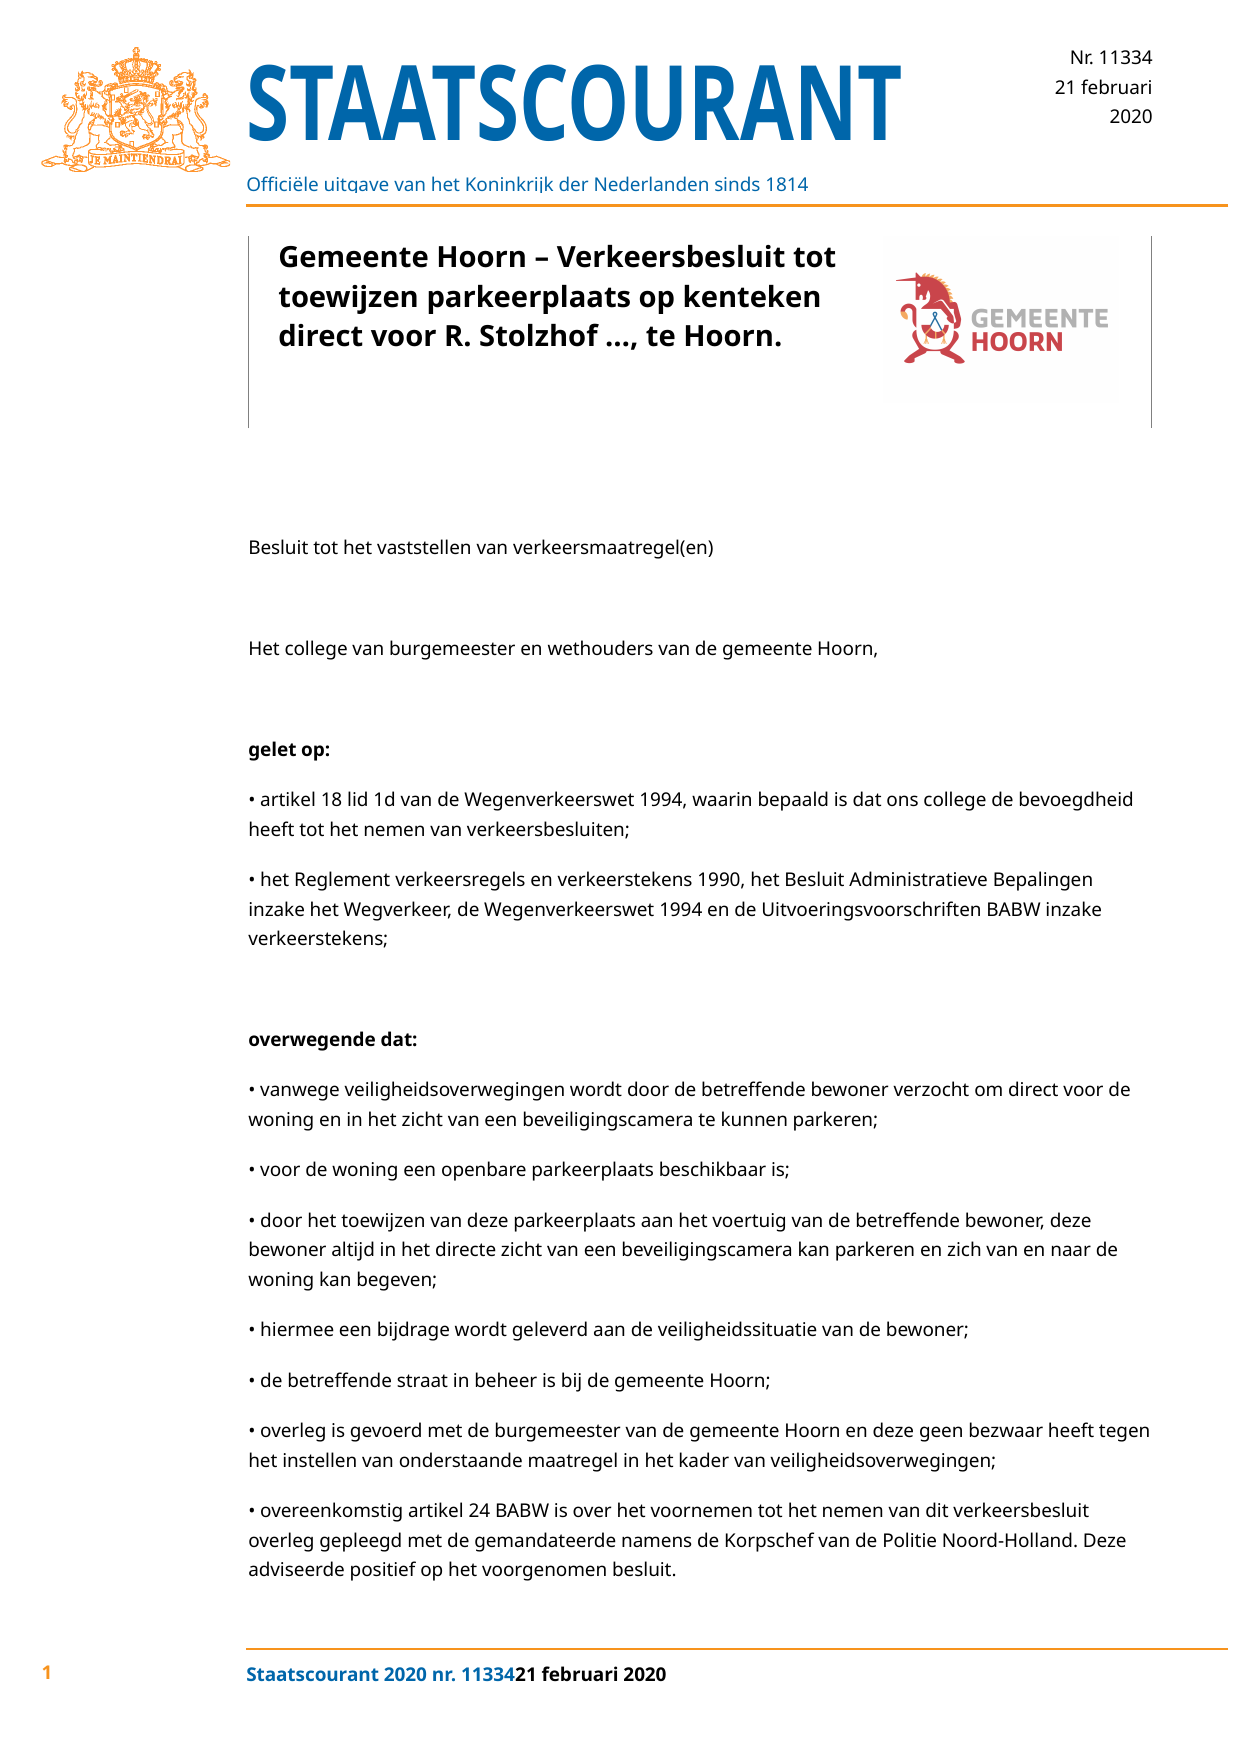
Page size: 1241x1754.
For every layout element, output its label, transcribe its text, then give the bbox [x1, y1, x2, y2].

text • hiermee een bijdrage wordt geleverd aan de veiligheidssituatie van de bewoner; [248, 1317, 1152, 1342]
table_header Gemeente Hoorn – Verkeersbesluit tot toewijzen parkeerplaats op kenteken direct voor R. Stolzhof …, te Hoorn. [249, 236, 850, 428]
text • de betreffende straat in beheer is bij de gemeente Hoorn; [248, 1367, 1152, 1393]
text gelet op: [248, 736, 1152, 762]
text • overeenkomstig artikel 24 BABW is over het voornemen tot het nemen van dit verkeersbesluit overleg gepleegd met de gemandateerde namens de Korpschef van de Politie Noord-Holland. Deze adviseerde positief op het voorgenomen besluit. [248, 1497, 1152, 1582]
text • het Reglement verkeersregels en verkeerstekens 1990, het Besluit Administratieve Bepalingen inzake het Wegverkeer, de Wegenverkeerswet 1994 en de Uitvoeringsvoorschriften BABW inzake verkeerstekens; [248, 866, 1152, 951]
picture [41, 47, 231, 172]
text • artikel 18 lid 1d van de Wegenverkeerswet 1994, waarin bepaald is dat ons college de bevoegdheid heeft tot het nemen van verkeersbesluiten; [248, 786, 1152, 842]
text • overleg is gevoerd met de burgemeester van de gemeente Hoorn en deze geen bezwaar heeft tegen het instellen van onderstaande maatregel in het kader van veiligheidsoverwegingen; [248, 1417, 1152, 1473]
text Besluit tot het vaststellen van verkeersmaatregel(en) [248, 534, 1152, 560]
text • voor de woning een openbare parkeerplaats beschikbaar is; [248, 1157, 1152, 1182]
text • vanwege veiligheidsoverwegingen wordt door de betreffende bewoner verzocht om direct voor de woning en in het zicht van een beveiligingscamera te kunnen parkeren; [248, 1077, 1152, 1132]
table_header [850, 236, 1151, 428]
picture [882, 236, 1119, 403]
text • door het toewijzen van deze parkeerplaats aan het voertuig van de betreffende bewoner, deze bewoner altijd in het directe zicht van een beveiligingscamera kan parkeren en zich van en naar de woning kan begeven; [248, 1207, 1152, 1292]
text Het college van burgemeester en wethouders van de gemeente Hoorn, [248, 635, 1152, 661]
text overwegende dat: [248, 1026, 1152, 1052]
